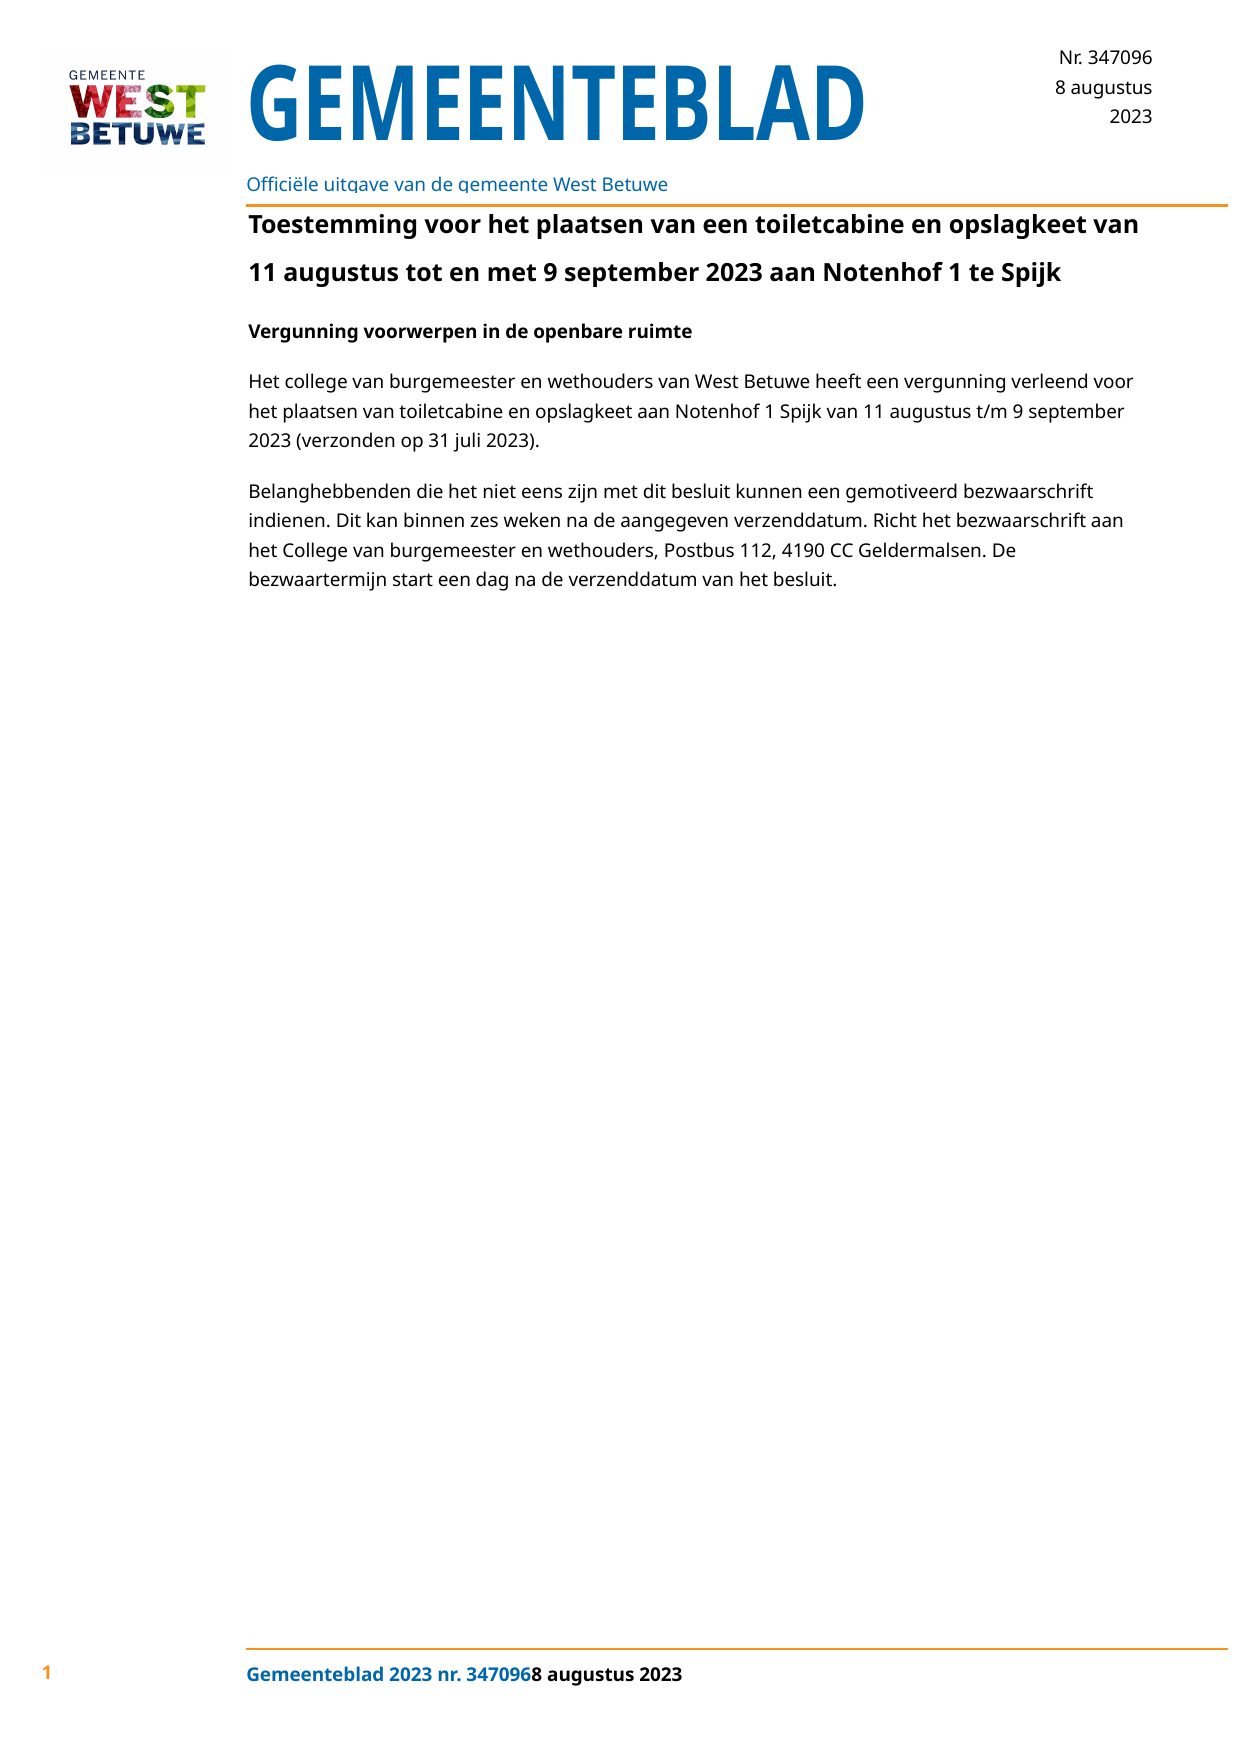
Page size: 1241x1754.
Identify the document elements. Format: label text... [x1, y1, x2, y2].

text Belanghebbenden die het niet eens zijn met dit besluit kunnen een gemotiveerd bezwaarschrift indienen. Dit kan binnen zes weken na de aangegeven verzenddatum. Richt het bezwaarschrift aan het College van burgemeester en wethouders, Postbus 112, 4190 CC Geldermalsen. De bezwaartermijn start een dag na de verzenddatum van het besluit. [248, 478, 1152, 592]
text Toestemming voor het plaatsen van een toiletcabine en opslagkeet van 11 augustus tot en met 9 september 2023 aan Notenhof 1 te Spijk [248, 207, 1152, 288]
picture [41, 47, 231, 172]
text Vergunning voorwerpen in de openbare ruimte [248, 318, 1152, 344]
text Het college van burgemeester en wethouders van West Betuwe heeft een vergunning verleend voor het plaatsen van toiletcabine en opslagkeet aan Notenhof 1 Spijk van 11 augustus t/m 9 september 2023 (verzonden op 31 juli 2023). [248, 368, 1152, 453]
